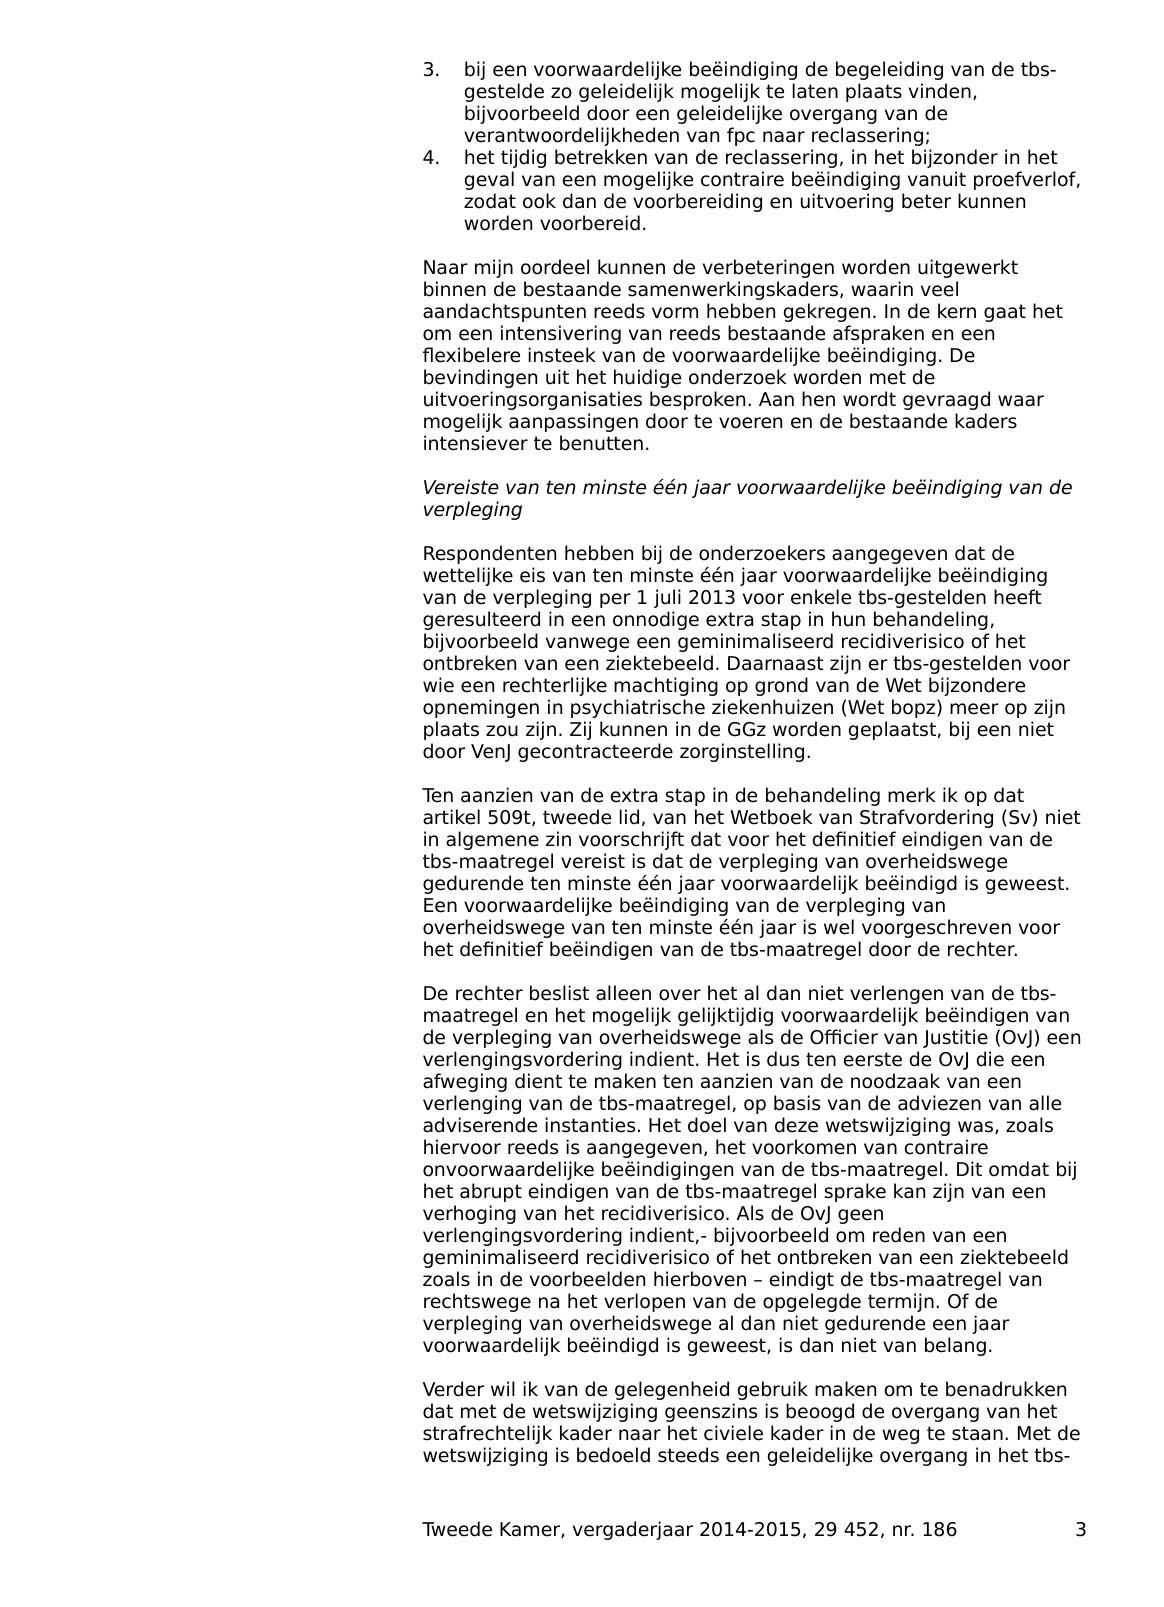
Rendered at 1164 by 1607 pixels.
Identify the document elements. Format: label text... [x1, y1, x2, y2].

text Verder wil ik van de gelegenheid gebruik maken om te benadrukken dat met de wetswijziging geenszins is beoogd de overgang van het strafrechtelijk kader naar het civiele kader in de weg te staan. Met de wetswijziging is bedoeld steeds een geleidelijke overgang in het tbs- [422, 1379, 1087, 1467]
subtitle Vereiste van ten minste één jaar voorwaardelijke beëindiging van de verpleging [422, 477, 1087, 521]
text Naar mijn oordeel kunnen de verbeteringen worden uitgewerkt binnen de bestaande samenwerkingskaders, waarin veel aandachtspunten reeds vorm hebben gekregen. In de kern gaat het om een intensivering van reeds bestaande afspraken en een flexibelere insteek van de voorwaardelijke beëindiging. De bevindingen uit het huidige onderzoek worden met de uitvoeringsorganisaties besproken. Aan hen wordt gevraagd waar mogelijk aanpassingen door te voeren en de bestaande kaders intensiever te benutten. [422, 257, 1087, 455]
text Ten aanzien van de extra stap in de behandeling merk ik op dat artikel 509t, tweede lid, van het Wetboek van Strafvordering (Sv) niet in algemene zin voorschrijft dat voor het definitief eindigen van de tbs-maatregel vereist is dat de verpleging van overheidswege gedurende ten minste één jaar voorwaardelijk beëindigd is geweest. Een voorwaardelijke beëindiging van de verpleging van overheidswege van ten minste één jaar is wel voorgeschreven voor het definitief beëindigen van de tbs-maatregel door de rechter. [422, 785, 1087, 961]
text De rechter beslist alleen over het al dan niet verlengen van de tbs-maatregel en het mogelijk gelijktijdig voorwaardelijk beëindigen van de verpleging van overheidswege als de Officier van Justitie (OvJ) een verlengingsvordering indient. Het is dus ten eerste de OvJ die een afweging dient te maken ten aanzien van de noodzaak van een verlenging van de tbs-maatregel, op basis van de adviezen van alle adviserende instanties. Het doel van deze wetswijziging was, zoals hiervoor reeds is aangegeven, het voorkomen van contraire onvoorwaardelijke beëindigingen van de tbs-maatregel. Dit omdat bij het abrupt eindigen van de tbs-maatregel sprake kan zijn van een verhoging van het recidiverisico. Als de OvJ geen verlengingsvordering indient,- bijvoorbeeld om reden van een geminimaliseerd recidiverisico of het ontbreken van een ziektebeeld zoals in de voorbeelden hierboven – eindigt de tbs-maatregel van rechtswege na het verlopen van de opgelegde termijn. Of de verpleging van overheidswege al dan niet gedurende een jaar voorwaardelijk beëindigd is geweest, is dan niet van belang. [422, 983, 1087, 1357]
text 4. het tijdig betrekken van de reclassering, in het bijzonder in het geval van een mogelijke contraire beëindiging vanuit proefverlof, zodat ook dan de voorbereiding en uitvoering beter kunnen worden voorbereid. [422, 147, 1087, 235]
text 3. bij een voorwaardelijke beëindiging de begeleiding van de tbs-gestelde zo geleidelijk mogelijk te laten plaats vinden, bijvoorbeeld door een geleidelijke overgang van de verantwoordelijkheden van fpc naar reclassering; [422, 59, 1087, 147]
text Respondenten hebben bij de onderzoekers aangegeven dat de wettelijke eis van ten minste één jaar voorwaardelijke beëindiging van de verpleging per 1 juli 2013 voor enkele tbs-gestelden heeft geresulteerd in een onnodige extra stap in hun behandeling, bijvoorbeeld vanwege een geminimaliseerd recidiverisico of het ontbreken van een ziektebeeld. Daarnaast zijn er tbs-gestelden voor wie een rechterlijke machtiging op grond van de Wet bijzondere opnemingen in psychiatrische ziekenhuizen (Wet bopz) meer op zijn plaats zou zijn. Zij kunnen in de GGz worden geplaatst, bij een niet door VenJ gecontracteerde zorginstelling. [422, 543, 1087, 763]
